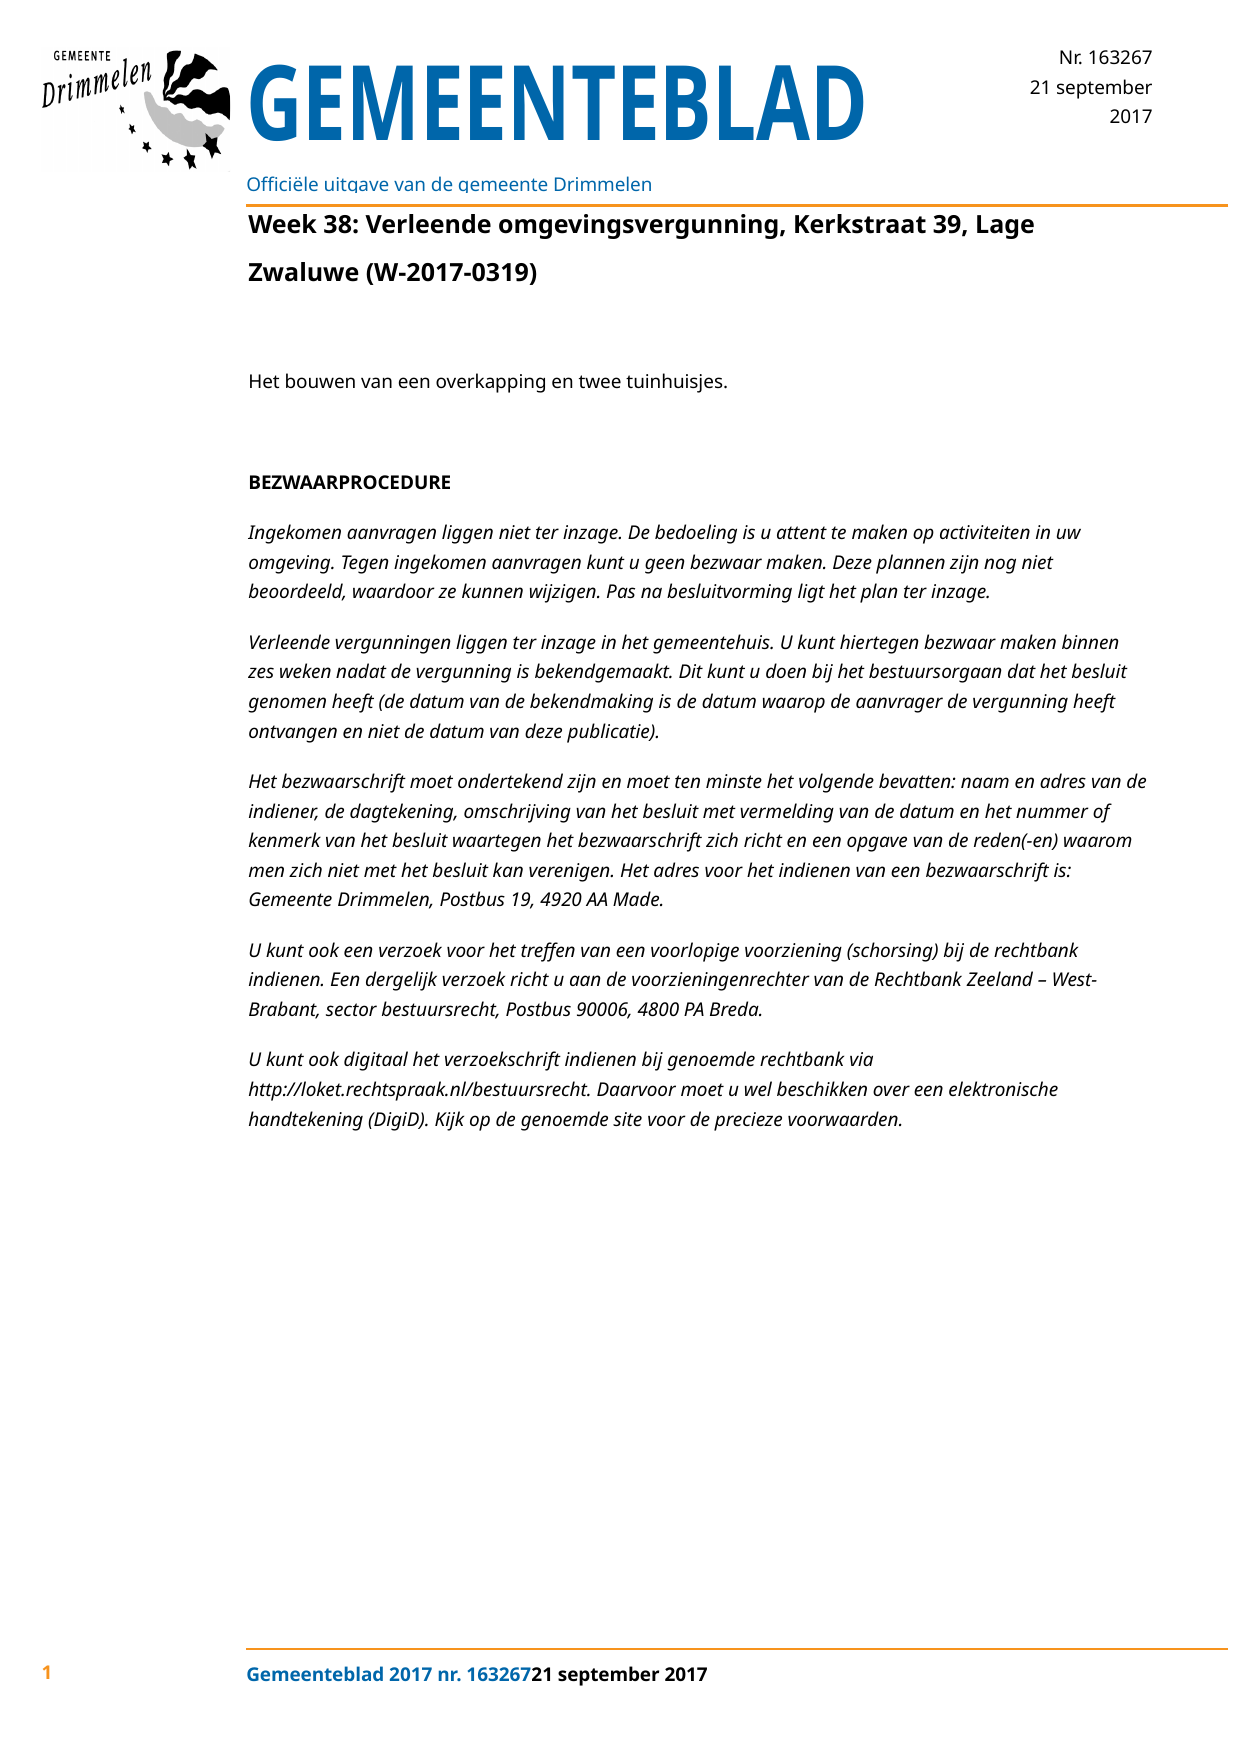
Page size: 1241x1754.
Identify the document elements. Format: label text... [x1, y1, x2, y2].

text Het bezwaarschrift moet ondertekend zijn en moet ten minste het volgende bevatten: naam en adres van de indiener, de dagtekening, omschrijving van het besluit met vermelding van de datum en het nummer of kenmerk van het besluit waartegen het bezwaarschrift zich richt en een opgave van de reden(-en) waarom men zich niet met het besluit kan verenigen. Het adres voor het indienen van een bezwaarschrift is: Gemeente Drimmelen, Postbus 19, 4920 AA Made. [248, 768, 1152, 912]
text Ingekomen aanvragen liggen niet ter inzage. De bedoeling is u attent te maken op activiteiten in uw omgeving. Tegen ingekomen aanvragen kunt u geen bezwaar maken. Deze plannen zijn nog niet beoordeeld, waardoor ze kunnen wijzigen. Pas na besluitvorming ligt het plan ter inzage. [248, 519, 1152, 604]
text U kunt ook een verzoek voor het treffen van een voorlopige voorziening (schorsing) bij de rechtbank indienen. Een dergelijk verzoek richt u aan de voorzieningenrechter van de Rechtbank Zeeland – West-Brabant, sector bestuursrecht, Postbus 90006, 4800 PA Breda. [248, 937, 1152, 1022]
text U kunt ook digitaal het verzoekschrift indienen bij genoemde rechtbank via http://loket.rechtspraak.nl/bestuursrecht. Daarvoor moet u wel beschikken over een elektronische handtekening (DigiD). Kijk op de genoemde site voor de precieze voorwaarden. [248, 1047, 1152, 1132]
text Het bouwen van een overkapping en twee tuinhuisjes. [248, 368, 1152, 394]
text Week 38: Verleende omgevingsvergunning, Kerkstraat 39, Lage Zwaluwe (W-2017-0319) [248, 207, 1152, 288]
text Verleende vergunningen liggen ter inzage in het gemeentehuis. U kunt hiertegen bezwaar maken binnen zes weken nadat de vergunning is bekendgemaakt. Dit kunt u doen bij het bestuursorgaan dat het besluit genomen heeft (de datum van de bekendmaking is de datum waarop de aanvrager de vergunning heeft ontvangen en niet de datum van deze publicatie). [248, 629, 1152, 744]
picture [41, 47, 231, 172]
text BEZWAARPROCEDURE [248, 469, 1152, 495]
